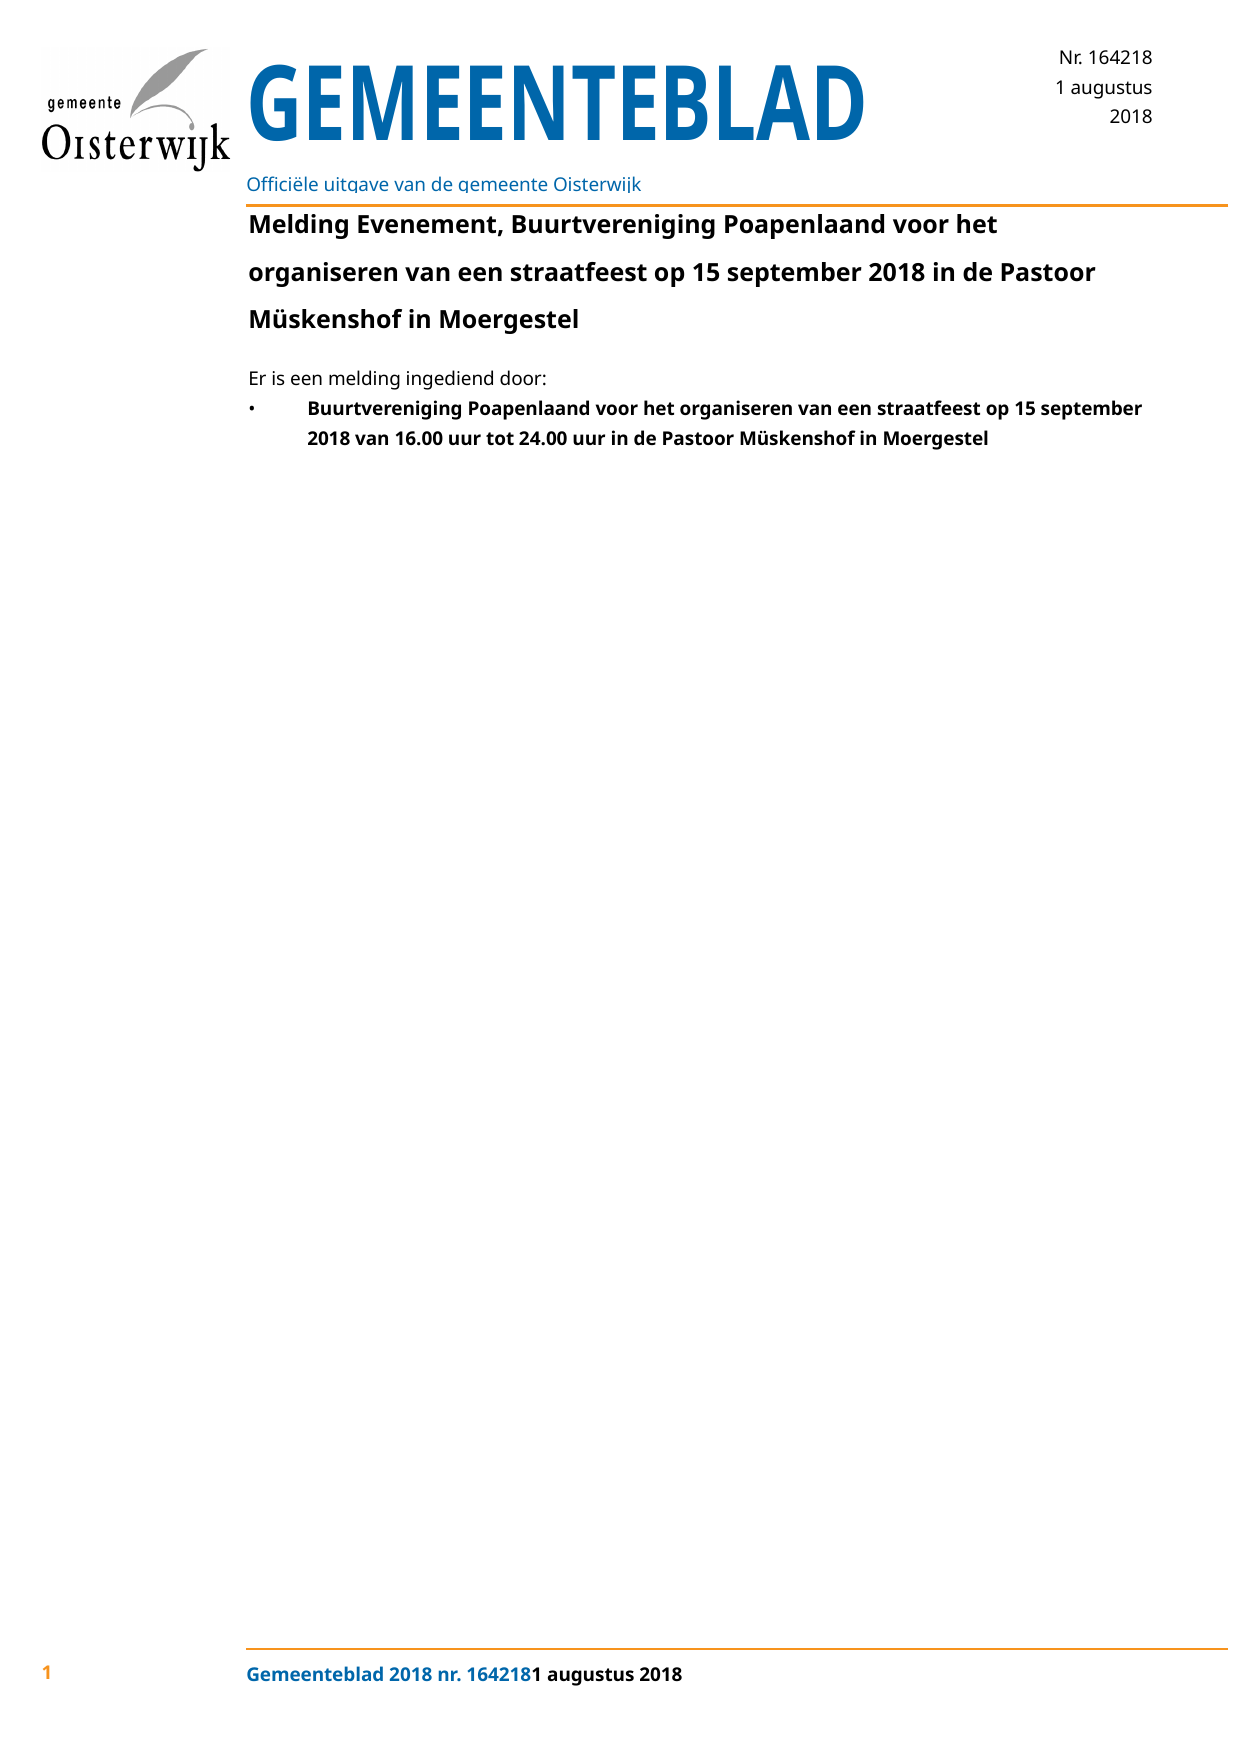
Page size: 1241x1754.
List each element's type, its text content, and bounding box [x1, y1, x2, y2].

text Er is een melding ingediend door: [248, 366, 1152, 391]
list Buurtvereniging Poapenlaand voor het organiseren van een straatfeest op 15 september 2018 van 16.00 uur tot 24.00 uur in de Pastoor Müskenshof in Moergestel [248, 395, 1152, 450]
picture [41, 47, 231, 172]
text Melding Evenement, Buurtvereniging Poapenlaand voor het organiseren van een straatfeest op 15 september 2018 in de Pastoor Müskenshof in Moergestel [248, 207, 1152, 336]
